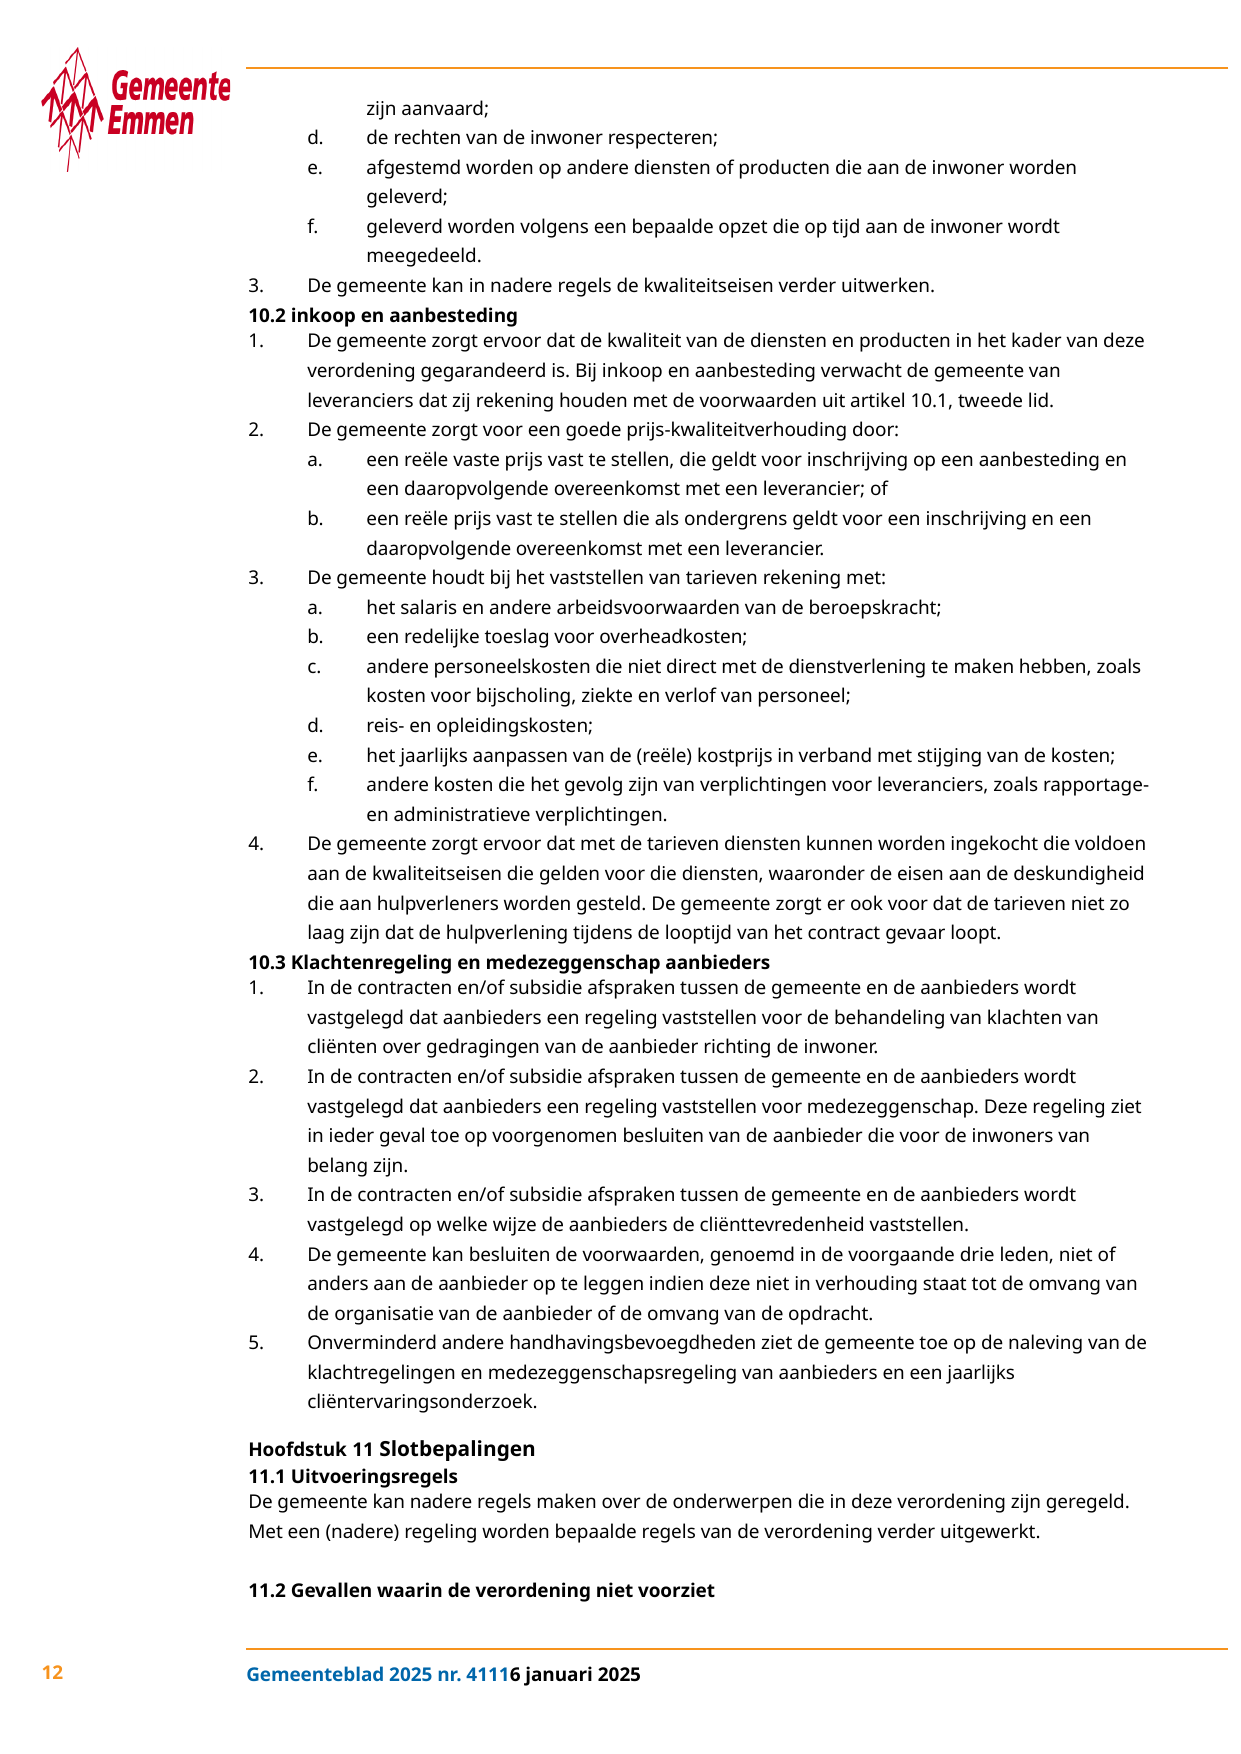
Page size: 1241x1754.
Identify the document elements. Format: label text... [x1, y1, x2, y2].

list het salaris en andere arbeidsvoorwaarden van de beroepskracht; [307, 594, 1152, 619]
list reis- en opleidingskosten; [307, 712, 1152, 738]
list een reële prijs vast te stellen die als ondergrens geldt voor een inschrijving en een daaropvolgende overeenkomst met een leverancier. [307, 505, 1152, 560]
text 11.2 Gevallen waarin de verordening niet voorziet [248, 1577, 1152, 1603]
list De gemeente zorgt ervoor dat met de tarieven diensten kunnen worden ingekocht die voldoen aan de kwaliteitseisen die gelden voor die diensten, waaronder de eisen aan de deskundigheid die aan hulpverleners worden gesteld. De gemeente zorgt er ook voor dat de tarieven niet zo laag zijn dat de hulpverlening tijdens de looptijd van het contract gevaar loopt. [248, 831, 1152, 945]
list een reële vaste prijs vast te stellen, die geldt voor inschrijving op een aanbesteding en een daaropvolgende overeenkomst met een leverancier; of [307, 446, 1152, 501]
list afgestemd worden op andere diensten of producten die aan de inwoner worden geleverd; [307, 154, 1152, 209]
picture [41, 47, 231, 172]
list De gemeente houdt bij het vaststellen van tarieven rekening met: [248, 564, 1152, 590]
list Onverminderd andere handhavingsbevoegdheden ziet de gemeente toe op de naleving van de klachtregelingen en medezeggenschapsregeling van aanbieders en een jaarlijks cliëntervaringsonderzoek. [248, 1329, 1152, 1414]
list het jaarlijks aanpassen van de (reële) kostprijs in verband met stijging van de kosten; [307, 742, 1152, 767]
list In de contracten en/of subsidie afspraken tussen de gemeente en de aanbieders wordt vastgelegd dat aanbieders een regeling vaststellen voor de behandeling van klachten van cliënten over gedragingen van de aanbieder richting de inwoner. [248, 974, 1152, 1059]
text 10.3 Klachtenregeling en medezeggenschap aanbieders [248, 949, 1152, 974]
list De gemeente zorgt voor een goede prijs-kwaliteitverhouding door: [248, 416, 1152, 442]
list een redelijke toeslag voor overheadkosten; [307, 623, 1152, 649]
list andere kosten die het gevolg zijn van verplichtingen voor leveranciers, zoals rapportage- en administratieve verplichtingen. [307, 771, 1152, 827]
text Hoofdstuk 11 Slotbepalingen [248, 1434, 1152, 1463]
text 11.1 Uitvoeringsregels [248, 1463, 1152, 1488]
list In de contracten en/of subsidie afspraken tussen de gemeente en de aanbieders wordt vastgelegd dat aanbieders een regeling vaststellen voor medezeggenschap. Deze regeling ziet in ieder geval toe op voorgenomen besluiten van de aanbieder die voor de inwoners van belang zijn. [248, 1063, 1152, 1178]
list De gemeente kan in nadere regels de kwaliteitseisen verder uitwerken. [248, 272, 1152, 298]
list In de contracten en/of subsidie afspraken tussen de gemeente en de aanbieders wordt vastgelegd op welke wijze de aanbieders de cliënttevredenheid vaststellen. [248, 1182, 1152, 1237]
text 10.2 inkoop en aanbesteding [248, 302, 1152, 328]
list zijn aanvaard; [307, 95, 1152, 121]
list de rechten van de inwoner respecteren; [307, 124, 1152, 150]
list geleverd worden volgens een bepaalde opzet die op tijd aan de inwoner wordt meegedeeld. [307, 213, 1152, 268]
list De gemeente zorgt ervoor dat de kwaliteit van de diensten en producten in het kader van deze verordening gegarandeerd is. Bij inkoop en aanbesteding verwacht de gemeente van leveranciers dat zij rekening houden met de voorwaarden uit artikel 10.1, tweede lid. [248, 328, 1152, 412]
list De gemeente kan besluiten de voorwaarden, genoemd in de voorgaande drie leden, niet of anders aan de aanbieder op te leggen indien deze niet in verhouding staat tot de omvang van de organisatie van de aanbieder of de omvang van de opdracht. [248, 1241, 1152, 1326]
text De gemeente kan nadere regels maken over de onderwerpen die in deze verordening zijn geregeld. Met een (nadere) regeling worden bepaalde regels van de verordening verder uitgewerkt. [248, 1488, 1152, 1544]
list andere personeelskosten die niet direct met de dienstverlening te maken hebben, zoals kosten voor bijscholing, ziekte en verlof van personeel; [307, 653, 1152, 708]
